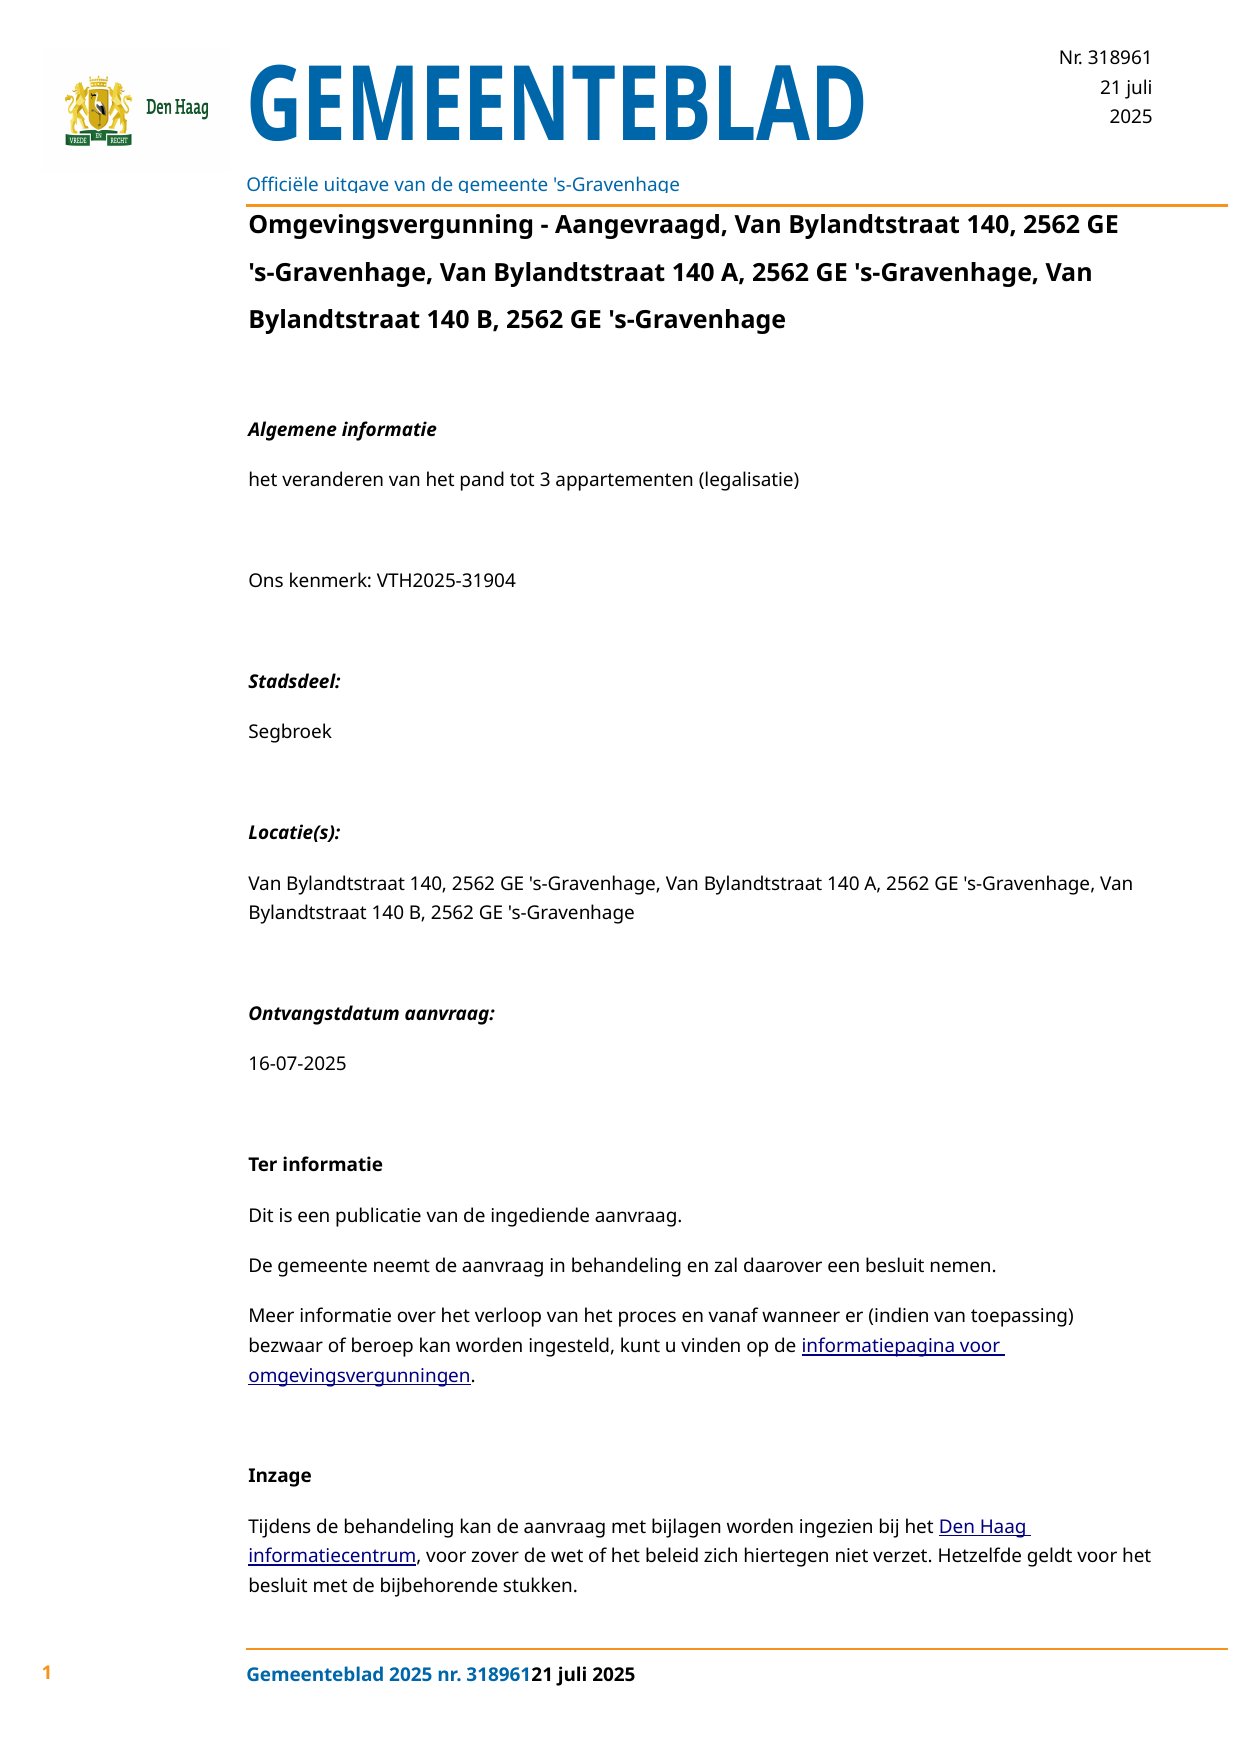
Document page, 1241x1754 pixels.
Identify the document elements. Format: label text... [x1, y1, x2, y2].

text Stadsdeel: [248, 668, 1152, 694]
text De gemeente neemt de aanvraag in behandeling en zal daarover een besluit nemen. [248, 1252, 1152, 1278]
text Algemene informatie [248, 416, 1152, 442]
text het veranderen van het pand tot 3 appartementen (legalisatie) [248, 466, 1152, 492]
text Segbroek [248, 718, 1152, 744]
text Dit is een publicatie van de ingediende aanvraag. [248, 1202, 1152, 1227]
text 16-07-2025 [248, 1051, 1152, 1076]
text Ontvangstdatum aanvraag: [248, 1000, 1152, 1026]
text Ons kenmerk: VTH2025-31904 [248, 567, 1152, 593]
text Ter informatie [248, 1151, 1152, 1177]
text Locatie(s): [248, 819, 1152, 845]
text Inzage [248, 1463, 1152, 1488]
text Van Bylandtstraat 140, 2562 GE 's-Gravenhage, Van Bylandtstraat 140 A, 2562 GE 's-Gravenhage, Van Bylandtstraat 140 B, 2562 GE 's-Gravenhage [248, 870, 1152, 925]
picture [41, 47, 231, 172]
text Omgevingsvergunning - Aangevraagd, Van Bylandtstraat 140, 2562 GE 's-Gravenhage, Van Bylandtstraat 140 A, 2562 GE 's-Gravenhage, Van Bylandtstraat 140 B, 2562 GE 's-Gravenhage [248, 207, 1152, 336]
text Meer informatie over het verloop van het proces en vanaf wanneer er (indien van toepassing) bezwaar of beroep kan worden ingesteld, kunt u vinden op de informatiepagina voor omgevingsvergunningen. [248, 1303, 1152, 1387]
text Tijdens de behandeling kan de aanvraag met bijlagen worden ingezien bij het Den Haag informatiecentrum, voor zover de wet of het beleid zich hiertegen niet verzet. Hetzelfde geldt voor het besluit met de bijbehorende stukken. [248, 1513, 1152, 1598]
